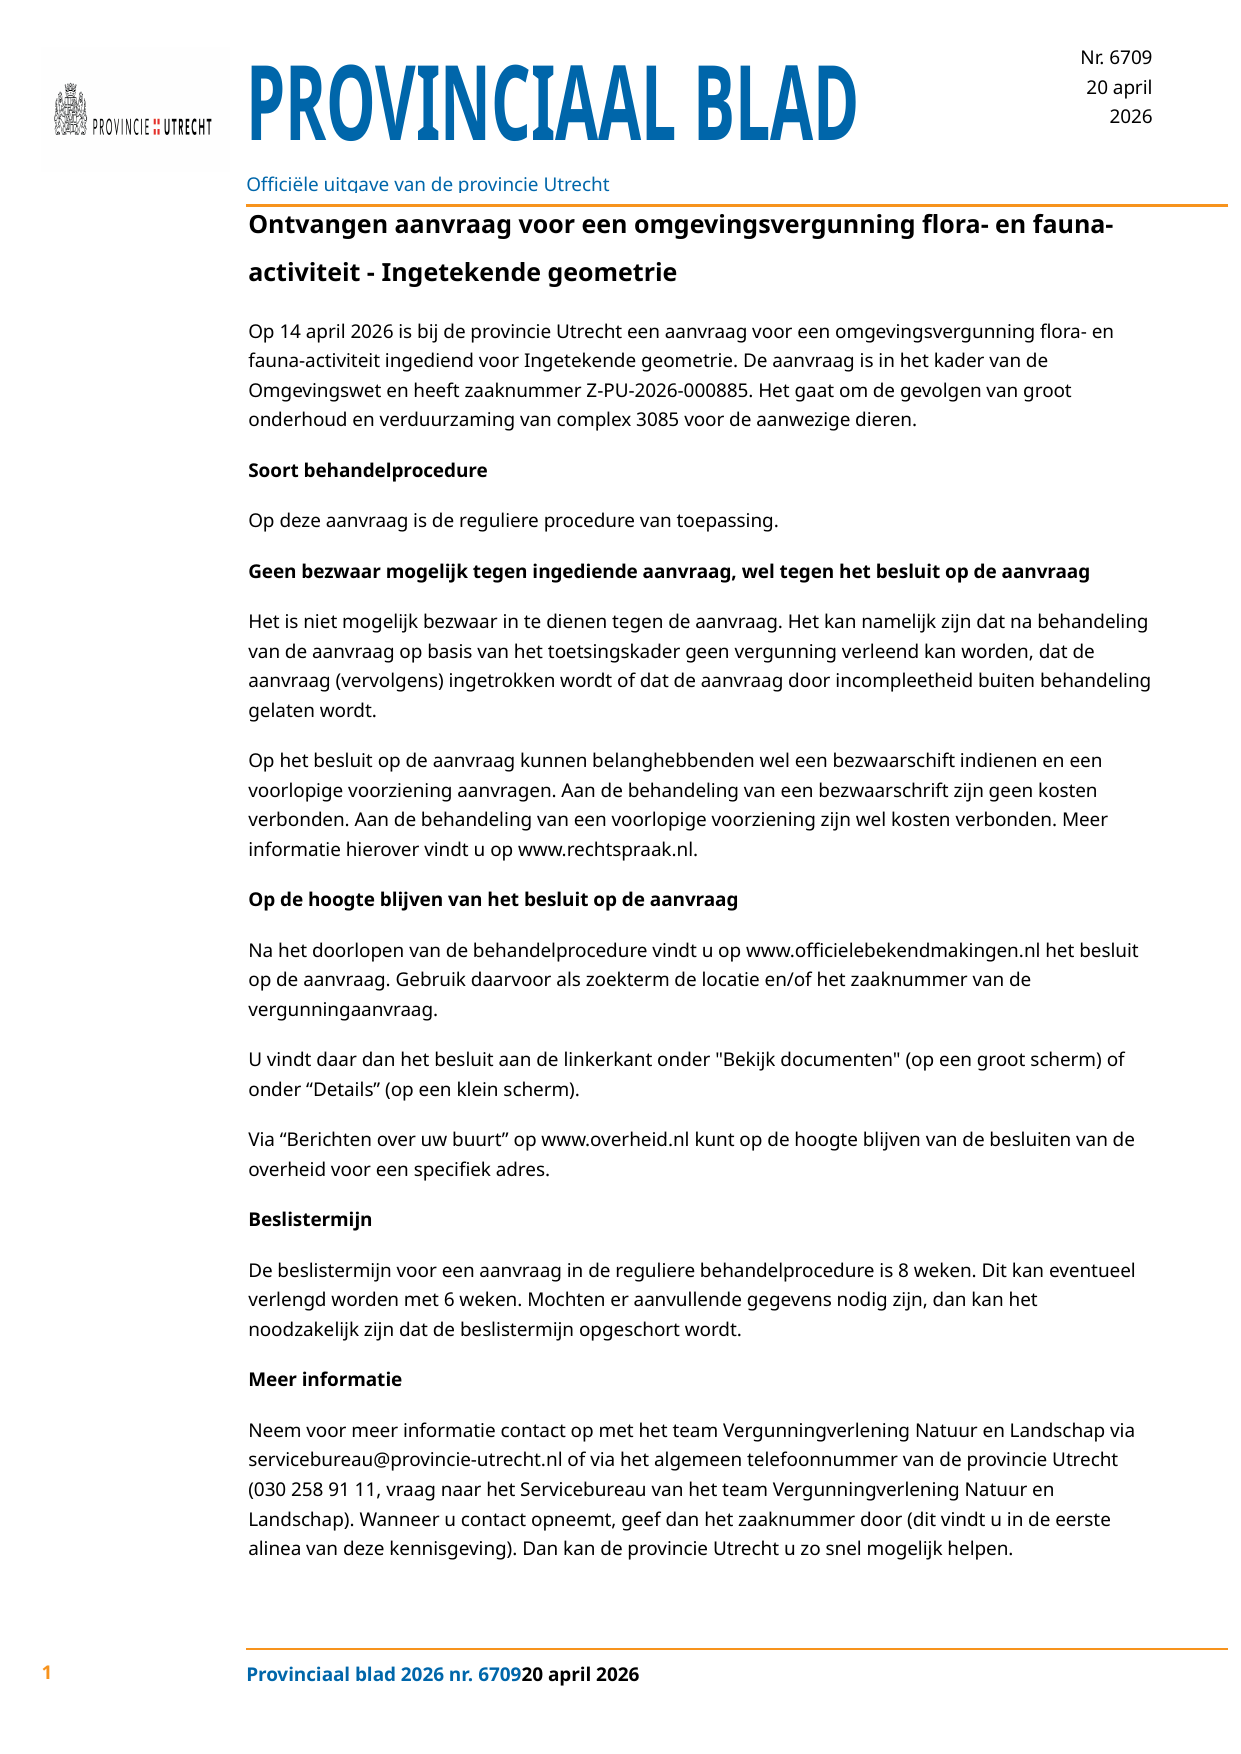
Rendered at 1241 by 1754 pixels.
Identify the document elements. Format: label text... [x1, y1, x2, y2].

picture [41, 47, 231, 172]
text Via “Berichten over uw buurt” op www.overheid.nl kunt op de hoogte blijven van de besluiten van de overheid voor een specifiek adres. [248, 1127, 1152, 1182]
text Op 14 april 2026 is bij de provincie Utrecht een aanvraag voor een omgevingsvergunning flora- en fauna-activiteit ingediend voor Ingetekende geometrie. De aanvraag is in het kader van de Omgevingswet en heeft zaaknummer Z-PU-2026-000885. Het gaat om de gevolgen van groot onderhoud en verduurzaming van complex 3085 voor de aanwezige dieren. [248, 318, 1152, 432]
text Op deze aanvraag is de reguliere procedure van toepassing. [248, 507, 1152, 533]
text Het is niet mogelijk bezwaar in te dienen tegen de aanvraag. Het kan namelijk zijn dat na behandeling van de aanvraag op basis van het toetsingskader geen vergunning verleend kan worden, dat de aanvraag (vervolgens) ingetrokken wordt of dat de aanvraag door incompleetheid buiten behandeling gelaten wordt. [248, 608, 1152, 723]
text Geen bezwaar mogelijk tegen ingediende aanvraag, wel tegen het besluit op de aanvraag [248, 558, 1152, 584]
text U vindt daar dan het besluit aan de linkerkant onder "Bekijk documenten" (op een groot scherm) of onder “Details” (op een klein scherm). [248, 1047, 1152, 1102]
text Meer informatie [248, 1367, 1152, 1392]
text Ontvangen aanvraag voor een omgevingsvergunning flora- en fauna-activiteit - Ingetekende geometrie [248, 207, 1152, 288]
text Beslistermijn [248, 1207, 1152, 1232]
text Na het doorlopen van de behandelprocedure vindt u op www.officielebekendmakingen.nl het besluit op de aanvraag. Gebruik daarvoor als zoekterm de locatie en/of het zaaknummer van de vergunningaanvraag. [248, 937, 1152, 1022]
text De beslistermijn voor een aanvraag in de reguliere behandelprocedure is 8 weken. Dit kan eventueel verlengd worden met 6 weken. Mochten er aanvullende gegevens nodig zijn, dan kan het noodzakelijk zijn dat de beslistermijn opgeschort wordt. [248, 1257, 1152, 1342]
text Soort behandelprocedure [248, 457, 1152, 483]
text Op de hoogte blijven van het besluit op de aanvraag [248, 887, 1152, 912]
text Op het besluit op de aanvraag kunnen belanghebbenden wel een bezwaarschift indienen en een voorlopige voorziening aanvragen. Aan de behandeling van een bezwaarschrift zijn geen kosten verbonden. Aan de behandeling van een voorlopige voorziening zijn wel kosten verbonden. Meer informatie hierover vindt u op www.rechtspraak.nl. [248, 747, 1152, 862]
text Neem voor meer informatie contact op met het team Vergunningverlening Natuur en Landschap via servicebureau@provincie-utrecht.nl of via het algemeen telefoonnummer van de provincie Utrecht (030 258 91 11, vraag naar het Servicebureau van het team Vergunningverlening Natuur en Landschap). Wanneer u contact opneemt, geef dan het zaaknummer door (dit vindt u in de eerste alinea van deze kennisgeving). Dan kan de provincie Utrecht u zo snel mogelijk helpen. [248, 1417, 1152, 1561]
